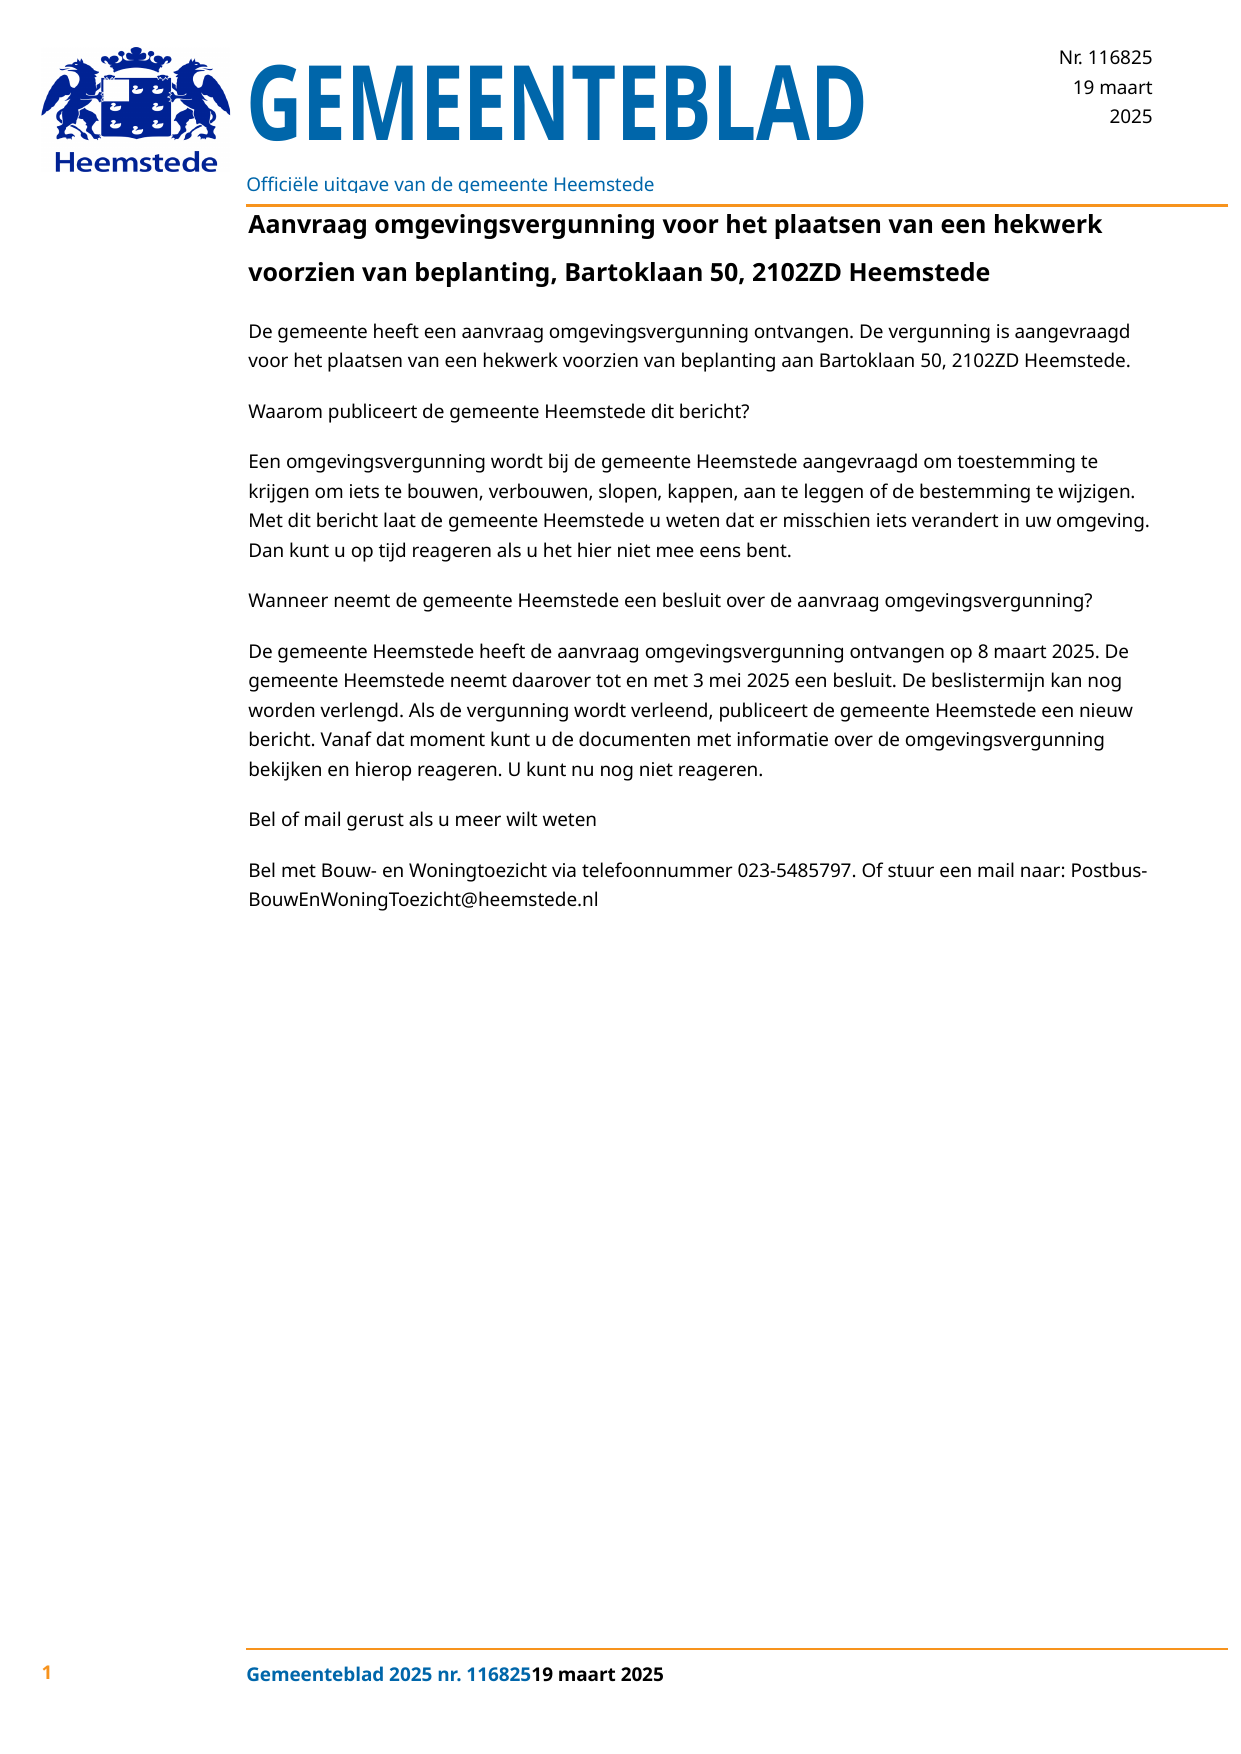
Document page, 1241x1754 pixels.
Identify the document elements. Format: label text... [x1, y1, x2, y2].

text De gemeente Heemstede heeft de aanvraag omgevingsvergunning ontvangen op 8 maart 2025. De gemeente Heemstede neemt daarover tot en met 3 mei 2025 een besluit. De beslistermijn kan nog worden verlengd. Als de vergunning wordt verleend, publiceert de gemeente Heemstede een nieuw bericht. Vanaf dat moment kunt u de documenten met informatie over de omgevingsvergunning bekijken en hierop reageren. U kunt nu nog niet reageren. [248, 638, 1152, 782]
text Bel met Bouw- en Woningtoezicht via telefoonnummer 023-5485797. Of stuur een mail naar: Postbus-BouwEnWoningToezicht@heemstede.nl [248, 857, 1152, 912]
text Een omgevingsvergunning wordt bij de gemeente Heemstede aangevraagd om toestemming te krijgen om iets te bouwen, verbouwen, slopen, kappen, aan te leggen of de bestemming te wijzigen. Met dit bericht laat de gemeente Heemstede u weten dat er misschien iets verandert in uw omgeving. Dan kunt u op tijd reageren als u het hier niet mee eens bent. [248, 448, 1152, 563]
text Aanvraag omgevingsvergunning voor het plaatsen van een hekwerk voorzien van beplanting, Bartoklaan 50, 2102ZD Heemstede [248, 207, 1152, 288]
text De gemeente heeft een aanvraag omgevingsvergunning ontvangen. De vergunning is aangevraagd voor het plaatsen van een hekwerk voorzien van beplanting aan Bartoklaan 50, 2102ZD Heemstede. [248, 318, 1152, 373]
text Bel of mail gerust als u meer wilt weten [248, 807, 1152, 832]
text Waarom publiceert de gemeente Heemstede dit bericht? [248, 398, 1152, 424]
picture [41, 47, 231, 172]
text Wanneer neemt de gemeente Heemstede een besluit over de aanvraag omgevingsvergunning? [248, 587, 1152, 613]
